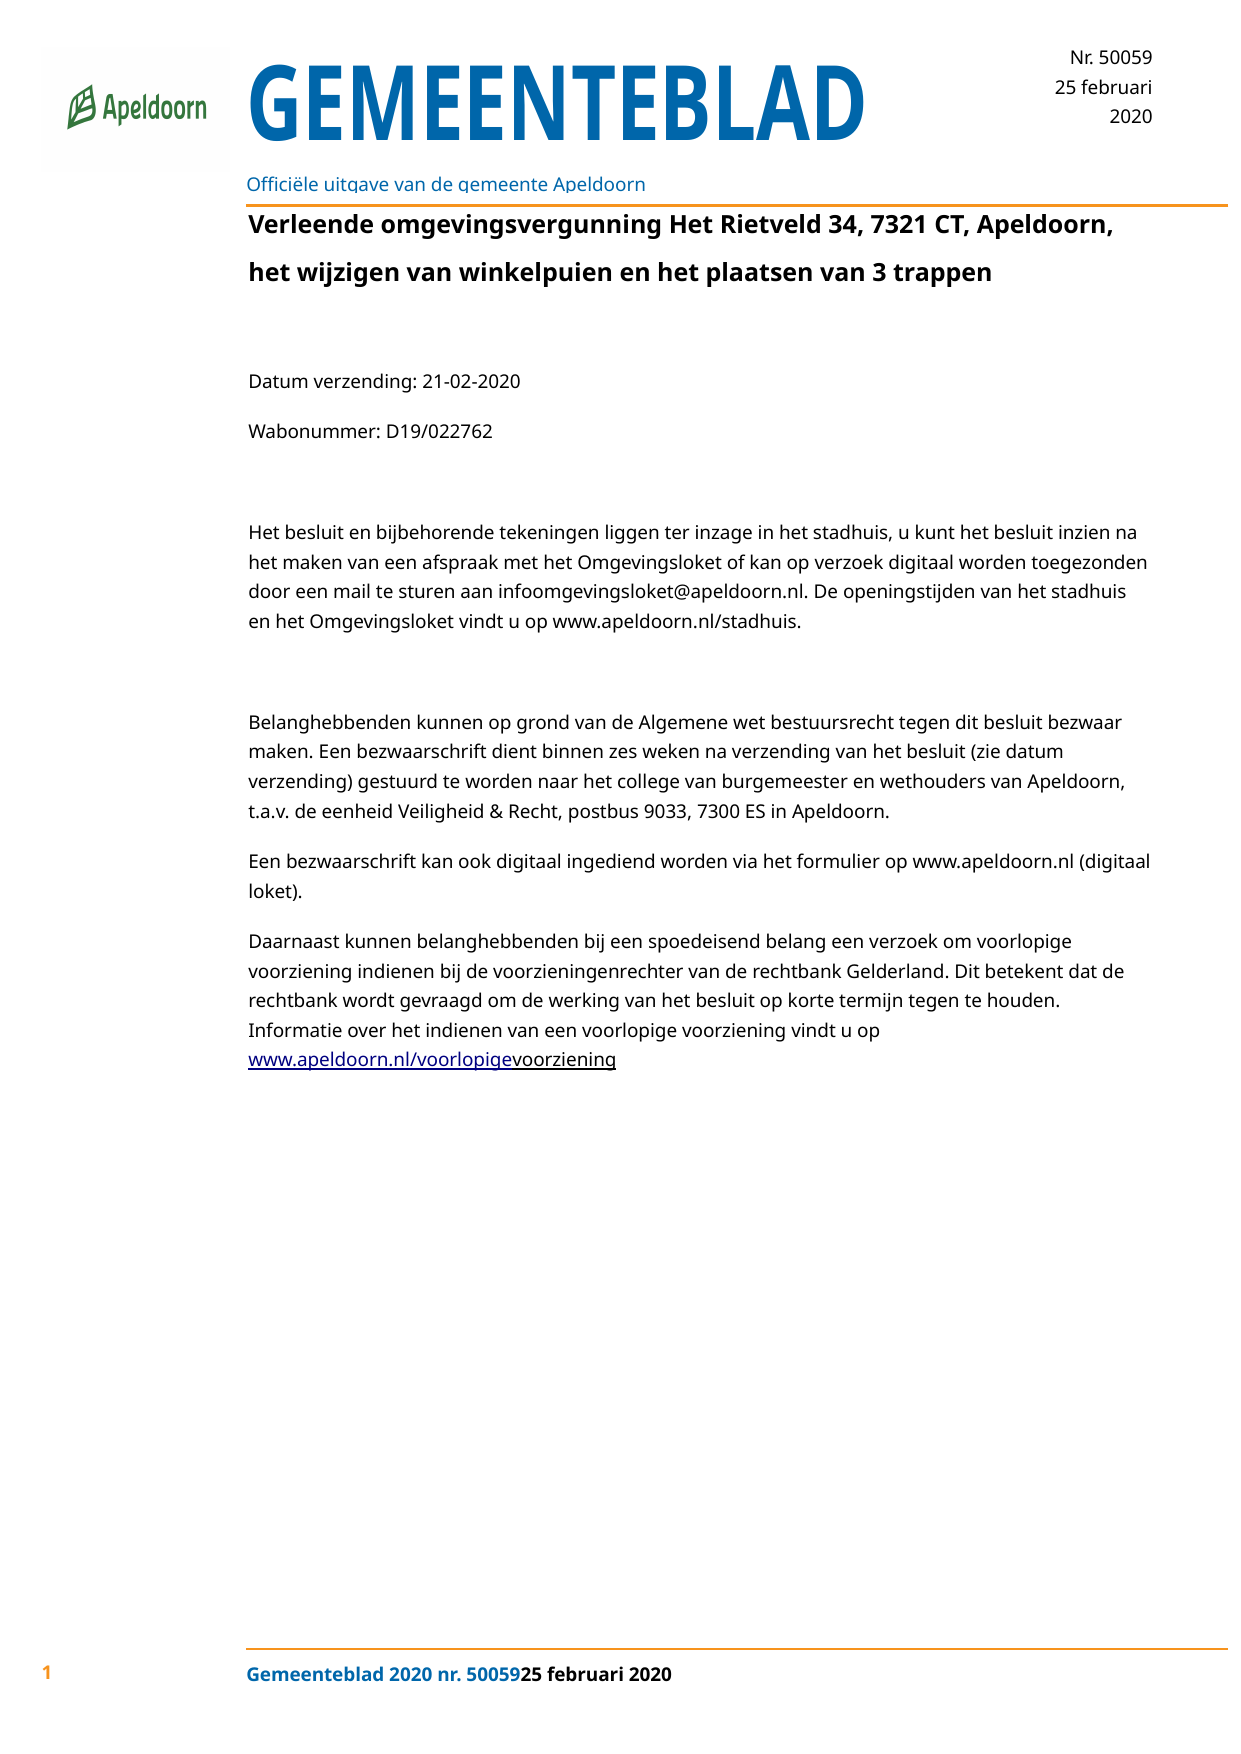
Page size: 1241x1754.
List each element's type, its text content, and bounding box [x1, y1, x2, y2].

text Datum verzending: 21-02-2020 [248, 368, 1152, 394]
text Een bezwaarschrift kan ook digitaal ingediend worden via het formulier op www.apeldoorn.nl (digitaal loket). [248, 848, 1152, 904]
text Belanghebbenden kunnen op grond van de Algemene wet bestuursrecht tegen dit besluit bezwaar maken. Een bezwaarschrift dient binnen zes weken na verzending van het besluit (zie datum verzending) gestuurd te worden naar het college van burgemeester en wethouders van Apeldoorn, t.a.v. de eenheid Veiligheid & Recht, postbus 9033, 7300 ES in Apeldoorn. [248, 709, 1152, 824]
text Verleende omgevingsvergunning Het Rietveld 34, 7321 CT, Apeldoorn, het wijzigen van winkelpuien en het plaatsen van 3 trappen [248, 207, 1152, 288]
text Wabonummer: D19/022762 [248, 419, 1152, 444]
picture [41, 47, 231, 172]
text Daarnaast kunnen belanghebbenden bij een spoedeisend belang een verzoek om voorlopige voorziening indienen bij de voorzieningenrechter van de rechtbank Gelderland. Dit betekent dat de rechtbank wordt gevraagd om de werking van het besluit op korte termijn tegen te houden. Informatie over het indienen van een voorlopige voorziening vindt u op www.apeldoorn.nl/voorlopigevoorziening [248, 928, 1152, 1072]
text Het besluit en bijbehorende tekeningen liggen ter inzage in het stadhuis, u kunt het besluit inzien na het maken van een afspraak met het Omgevingsloket of kan op verzoek digitaal worden toegezonden door een mail te sturen aan infoomgevingsloket@apeldoorn.nl. De openingstijden van het stadhuis en het Omgevingsloket vindt u op www.apeldoorn.nl/stadhuis. [248, 519, 1152, 634]
